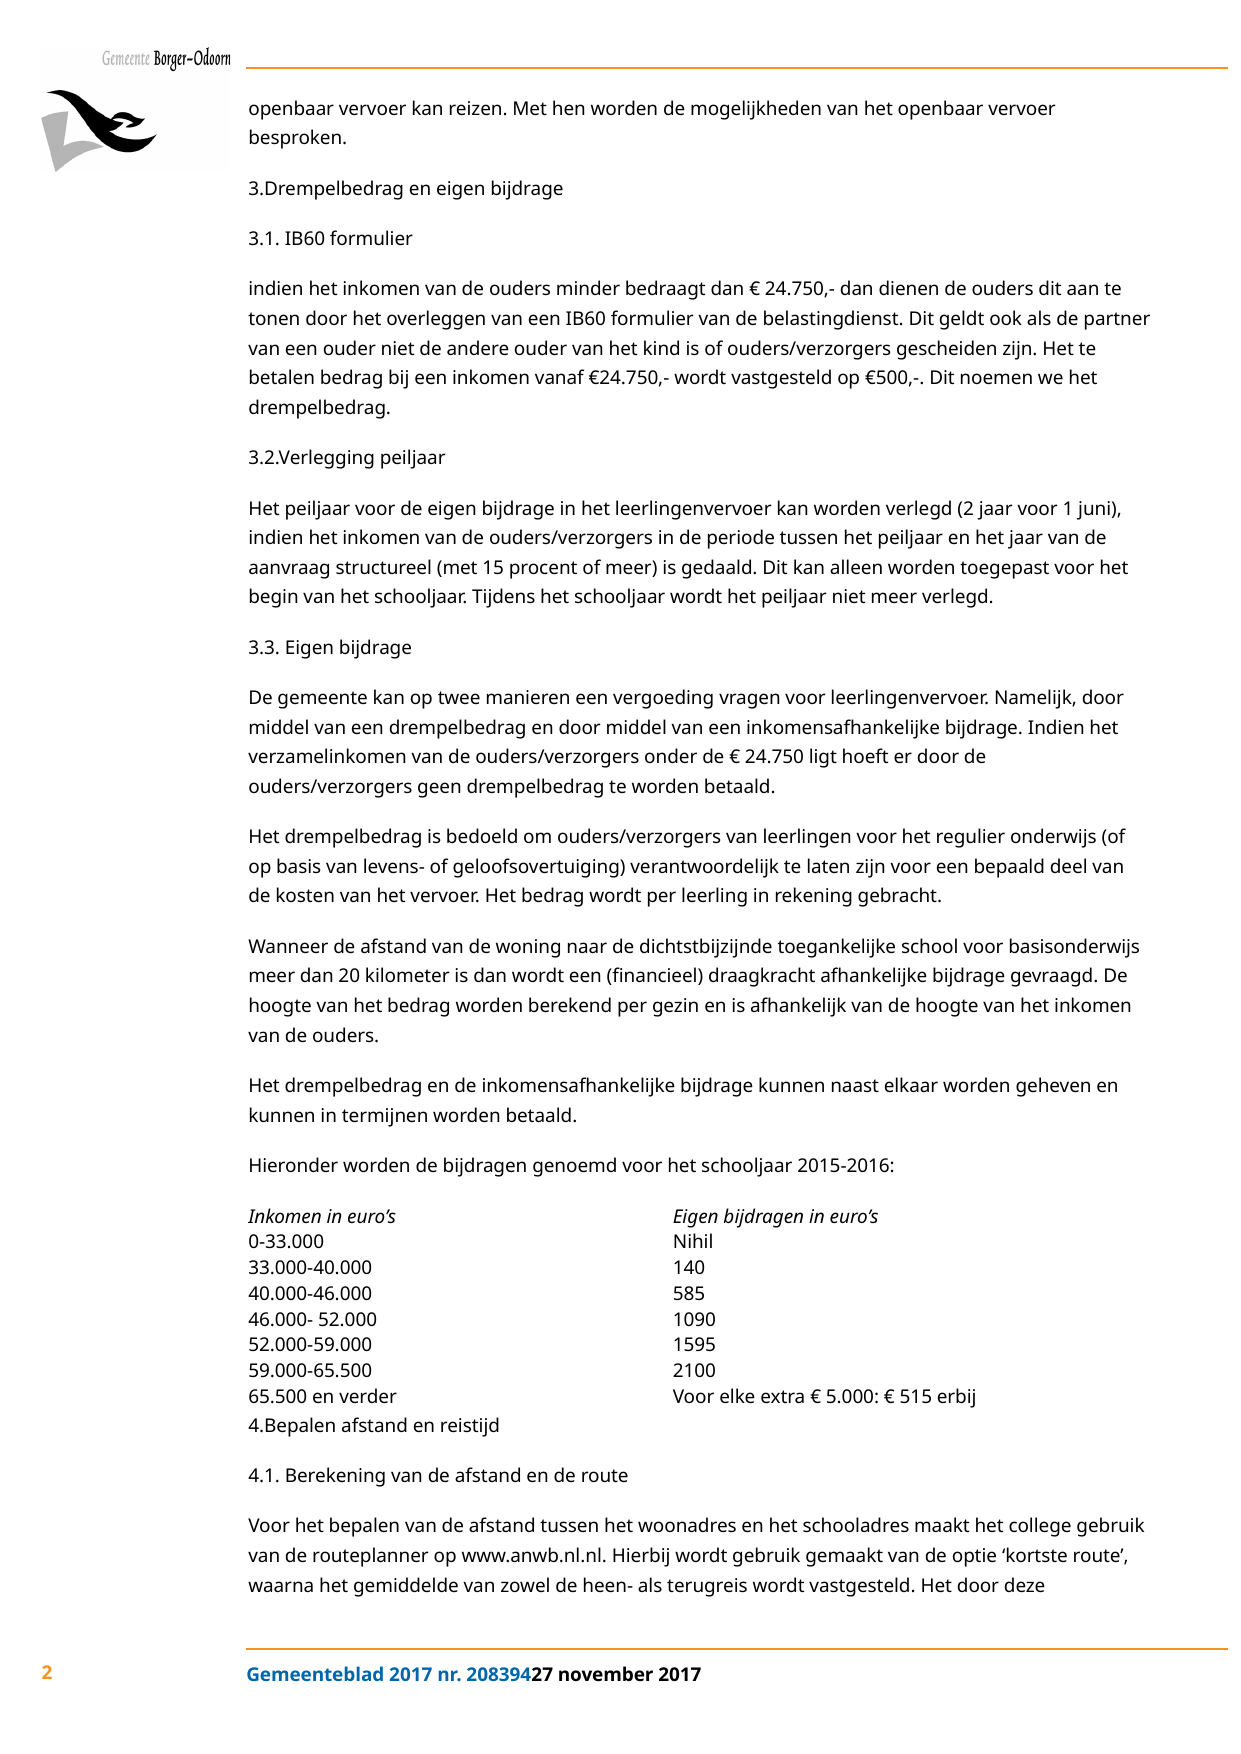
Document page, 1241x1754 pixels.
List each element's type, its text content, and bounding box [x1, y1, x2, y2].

text openbaar vervoer kan reizen. Met hen worden de mogelijkheden van het openbaar vervoer besproken. [248, 95, 1152, 150]
table_cell 585 [673, 1280, 1152, 1306]
text 3.2.Verlegging peiljaar [248, 444, 1152, 470]
table_cell 65.500 en verder [248, 1383, 673, 1409]
table_header Eigen bijdragen in euro’s [673, 1203, 1152, 1228]
table_cell 40.000-46.000 [248, 1280, 673, 1306]
table_cell 1595 [673, 1331, 1152, 1357]
text Het peiljaar voor de eigen bijdrage in het leerlingenvervoer kan worden verlegd (2 jaar voor 1 juni), indien het inkomen van de ouders/verzorgers in de periode tussen het peiljaar en het jaar van de aanvraag structureel (met 15 procent of meer) is gedaald. Dit kan alleen worden toegepast voor het begin van het schooljaar. Tijdens het schooljaar wordt het peiljaar niet meer verlegd. [248, 495, 1152, 609]
table_cell Nihil [673, 1229, 1152, 1254]
table_cell 33.000-40.000 [248, 1254, 673, 1280]
text indien het inkomen van de ouders minder bedraagt dan € 24.750,- dan dienen de ouders dit aan te tonen door het overleggen van een IB60 formulier van de belastingdienst. Dit geldt ook als de partner van een ouder niet de andere ouder van het kind is of ouders/verzorgers gescheiden zijn. Het te betalen bedrag bij een inkomen vanaf €24.750,- wordt vastgesteld op €500,-. Dit noemen we het drempelbedrag. [248, 276, 1152, 420]
text 4.1. Berekening van de afstand en de route [248, 1462, 1152, 1488]
table_cell 1090 [673, 1306, 1152, 1331]
text 3.1. IB60 formulier [248, 225, 1152, 251]
table_cell 46.000- 52.000 [248, 1306, 673, 1331]
table_cell 2100 [673, 1357, 1152, 1383]
text Wanneer de afstand van de woning naar de dichtstbijzijnde toegankelijke school voor basisonderwijs meer dan 20 kilometer is dan wordt een (financieel) draagkracht afhankelijke bijdrage gevraagd. De hoogte van het bedrag worden berekend per gezin en is afhankelijk van de hoogte van het inkomen van de ouders. [248, 933, 1152, 1048]
table_header Inkomen in euro’s [248, 1203, 673, 1228]
text Hieronder worden de bijdragen genoemd voor het schooljaar 2015-2016: [248, 1152, 1152, 1178]
text 3.3. Eigen bijdrage [248, 634, 1152, 660]
text 4.Bepalen afstand en reistijd [248, 1412, 1152, 1438]
text Het drempelbedrag en de inkomensafhankelijke bijdrage kunnen naast elkaar worden geheven en kunnen in termijnen worden betaald. [248, 1072, 1152, 1128]
table_cell 59.000-65.500 [248, 1357, 673, 1383]
text Voor het bepalen van de afstand tussen het woonadres en het schooladres maakt het college gebruik van de routeplanner op www.anwb.nl.nl. Hierbij wordt gebruik gemaakt van de optie ‘kortste route’, waarna het gemiddelde van zowel de heen- als terugreis wordt vastgesteld. Het door deze [248, 1513, 1152, 1598]
text 3.Drempelbedrag en eigen bijdrage [248, 175, 1152, 201]
table_cell Voor elke extra € 5.000: € 515 erbij [673, 1383, 1152, 1409]
picture [41, 47, 231, 172]
table_cell 52.000-59.000 [248, 1331, 673, 1357]
table_cell 0-33.000 [248, 1229, 673, 1254]
table_cell 140 [673, 1254, 1152, 1280]
text Het drempelbedrag is bedoeld om ouders/verzorgers van leerlingen voor het regulier onderwijs (of op basis van levens- of geloofsovertuiging) verantwoordelijk te laten zijn voor een bepaald deel van de kosten van het vervoer. Het bedrag wordt per leerling in rekening gebracht. [248, 823, 1152, 908]
text De gemeente kan op twee manieren een vergoeding vragen voor leerlingenvervoer. Namelijk, door middel van een drempelbedrag en door middel van een inkomensafhankelijke bijdrage. Indien het verzamelinkomen van de ouders/verzorgers onder de € 24.750 ligt hoeft er door de ouders/verzorgers geen drempelbedrag te worden betaald. [248, 684, 1152, 799]
